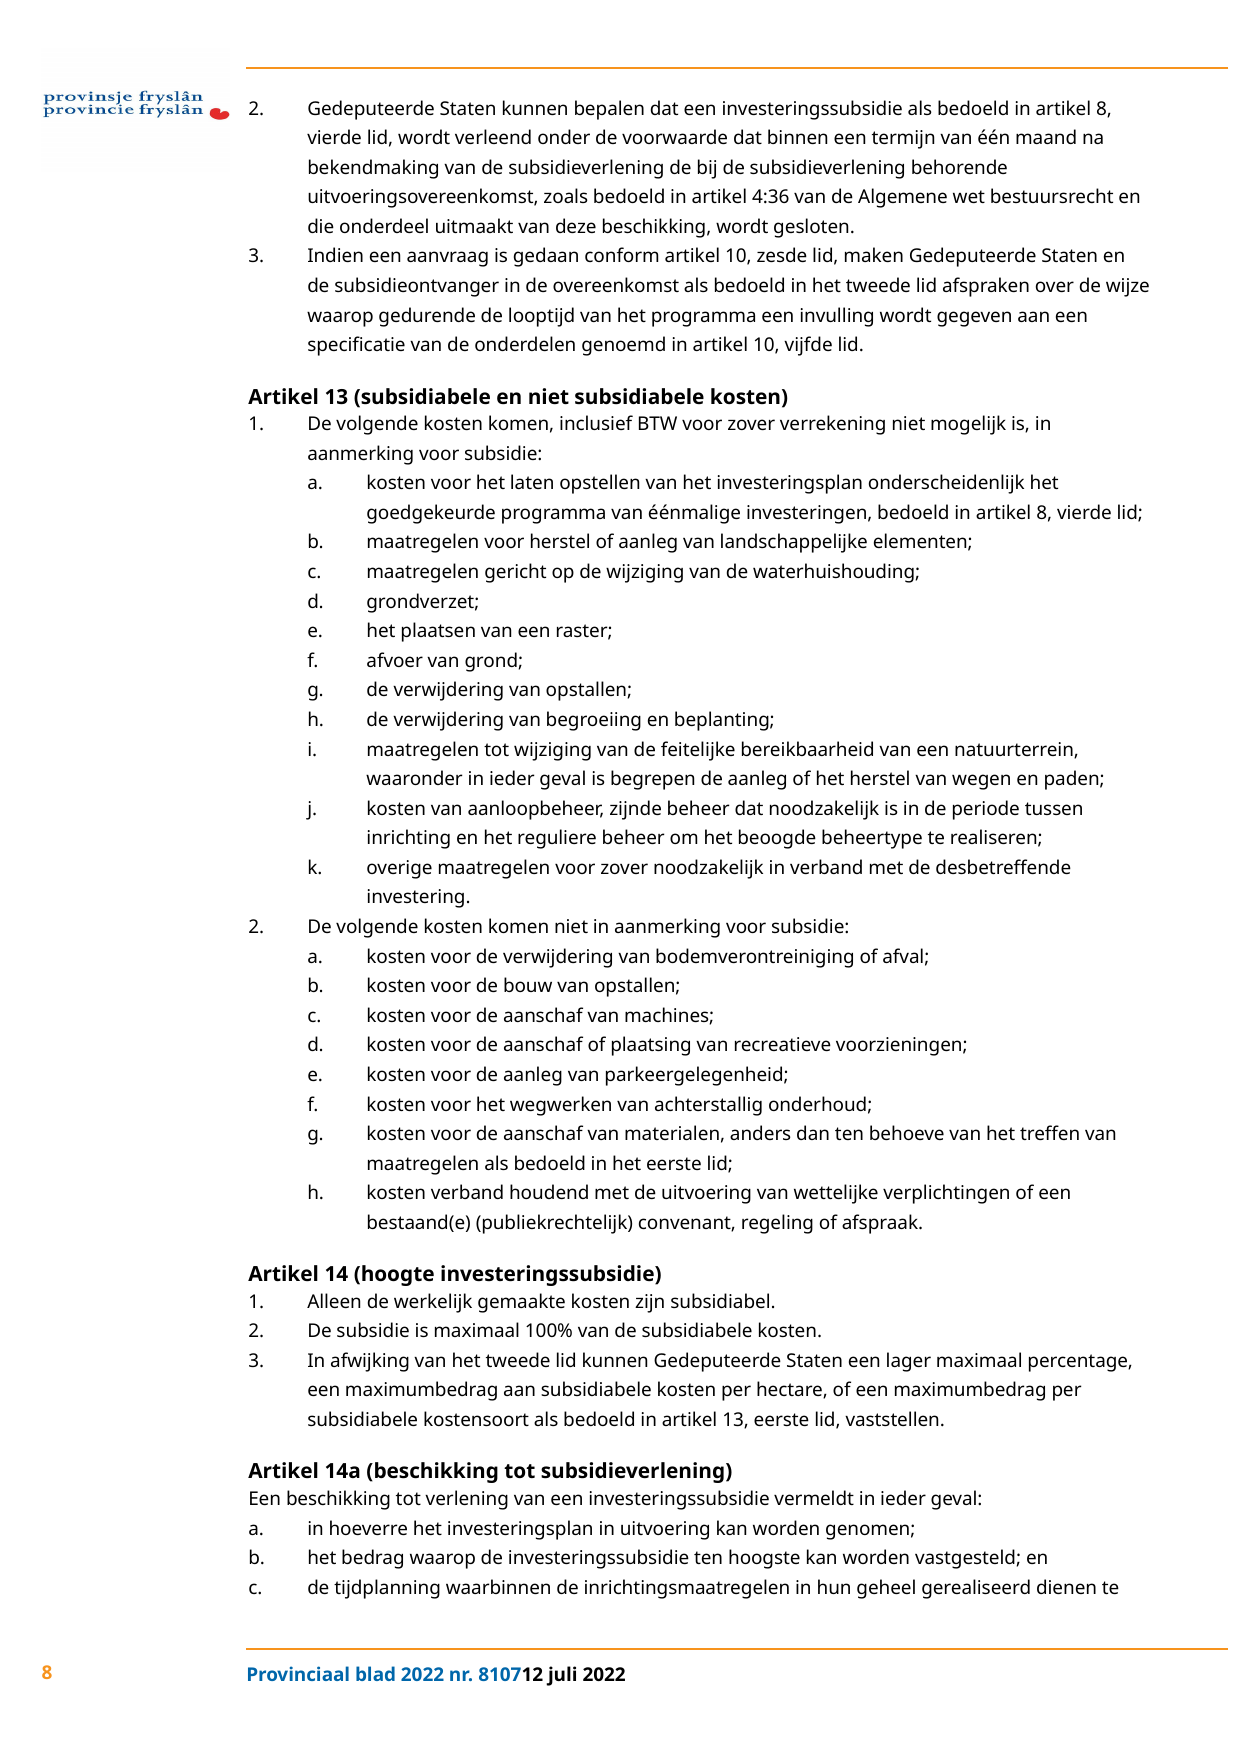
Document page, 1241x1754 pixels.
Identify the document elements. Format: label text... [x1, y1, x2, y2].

list In afwijking van het tweede lid kunnen Gedeputeerde Staten een lager maximaal percentage, een maximumbedrag aan subsidiabele kosten per hectare, of een maximumbedrag per subsidiabele kostensoort als bedoeld in artikel 13, eerste lid, vaststellen. [248, 1347, 1152, 1432]
list het bedrag waarop de investeringssubsidie ten hoogste kan worden vastgesteld; en [248, 1544, 1152, 1570]
text Artikel 13 (subsidiabele en niet subsidiabele kosten) [248, 382, 1152, 410]
list het plaatsen van een raster; [307, 617, 1152, 643]
list kosten voor de aanleg van parkeergelegenheid; [307, 1061, 1152, 1087]
list overige maatregelen voor zover noodzakelijk in verband met de desbetreffende investering. [307, 854, 1152, 909]
list in hoeverre het investeringsplan in uitvoering kan worden genomen; [248, 1515, 1152, 1540]
list kosten voor de aanschaf van machines; [307, 1002, 1152, 1028]
list de verwijdering van opstallen; [307, 677, 1152, 702]
text Artikel 14 (hoogte investeringssubsidie) [248, 1259, 1152, 1288]
list kosten voor de aanschaf of plaatsing van recreatieve voorzieningen; [307, 1032, 1152, 1057]
list kosten voor de verwijdering van bodemverontreiniging of afval; [307, 943, 1152, 968]
list de verwijdering van begroeiing en beplanting; [307, 706, 1152, 732]
list kosten verband houdend met de uitvoering van wettelijke verplichtingen of een bestaand(e) (publiekrechtelijk) convenant, regeling of afspraak. [307, 1179, 1152, 1235]
list kosten voor het laten opstellen van het investeringsplan onderscheidenlijk het goedgekeurde programma van éénmalige investeringen, bedoeld in artikel 8, vierde lid; [307, 469, 1152, 525]
list kosten voor de aanschaf van materialen, anders dan ten behoeve van het treffen van maatregelen als bedoeld in het eerste lid; [307, 1120, 1152, 1176]
list De volgende kosten komen, inclusief BTW voor zover verrekening niet mogelijk is, in aanmerking voor subsidie: [248, 410, 1152, 466]
picture [41, 47, 231, 172]
list maatregelen gericht op de wijziging van de waterhuishouding; [307, 558, 1152, 584]
list grondverzet; [307, 588, 1152, 613]
text Een beschikking tot verlening van een investeringssubsidie vermeldt in ieder geval: [248, 1485, 1152, 1511]
list maatregelen voor herstel of aanleg van landschappelijke elementen; [307, 529, 1152, 554]
list De volgende kosten komen niet in aanmerking voor subsidie: [248, 913, 1152, 939]
list De subsidie is maximaal 100% van de subsidiabele kosten. [248, 1317, 1152, 1343]
list kosten voor de bouw van opstallen; [307, 972, 1152, 998]
list de tijdplanning waarbinnen de inrichtingsmaatregelen in hun geheel gerealiseerd dienen te [248, 1574, 1152, 1599]
list Indien een aanvraag is gedaan conform artikel 10, zesde lid, maken Gedeputeerde Staten en de subsidieontvanger in de overeenkomst als bedoeld in het tweede lid afspraken over de wijze waarop gedurende de looptijd van het programma een invulling wordt gegeven aan een specificatie van de onderdelen genoemd in artikel 10, vijfde lid. [248, 243, 1152, 357]
list afvoer van grond; [307, 647, 1152, 673]
list kosten van aanloopbeheer, zijnde beheer dat noodzakelijk is in de periode tussen inrichting en het reguliere beheer om het beoogde beheertype te realiseren; [307, 795, 1152, 850]
list Gedeputeerde Staten kunnen bepalen dat een investeringssubsidie als bedoeld in artikel 8, vierde lid, wordt verleend onder de voorwaarde dat binnen een termijn van één maand na bekendmaking van de subsidieverlening de bij de subsidieverlening behorende uitvoeringsovereenkomst, zoals bedoeld in artikel 4:36 van de Algemene wet bestuursrecht en die onderdeel uitmaakt van deze beschikking, wordt gesloten. [248, 95, 1152, 239]
list kosten voor het wegwerken van achterstallig onderhoud; [307, 1091, 1152, 1116]
list maatregelen tot wijziging van de feitelijke bereikbaarheid van een natuurterrein, waaronder in ieder geval is begrepen de aanleg of het herstel van wegen en paden; [307, 736, 1152, 791]
text Artikel 14a (beschikking tot subsidieverlening) [248, 1457, 1152, 1485]
list Alleen de werkelijk gemaakte kosten zijn subsidiabel. [248, 1288, 1152, 1314]
